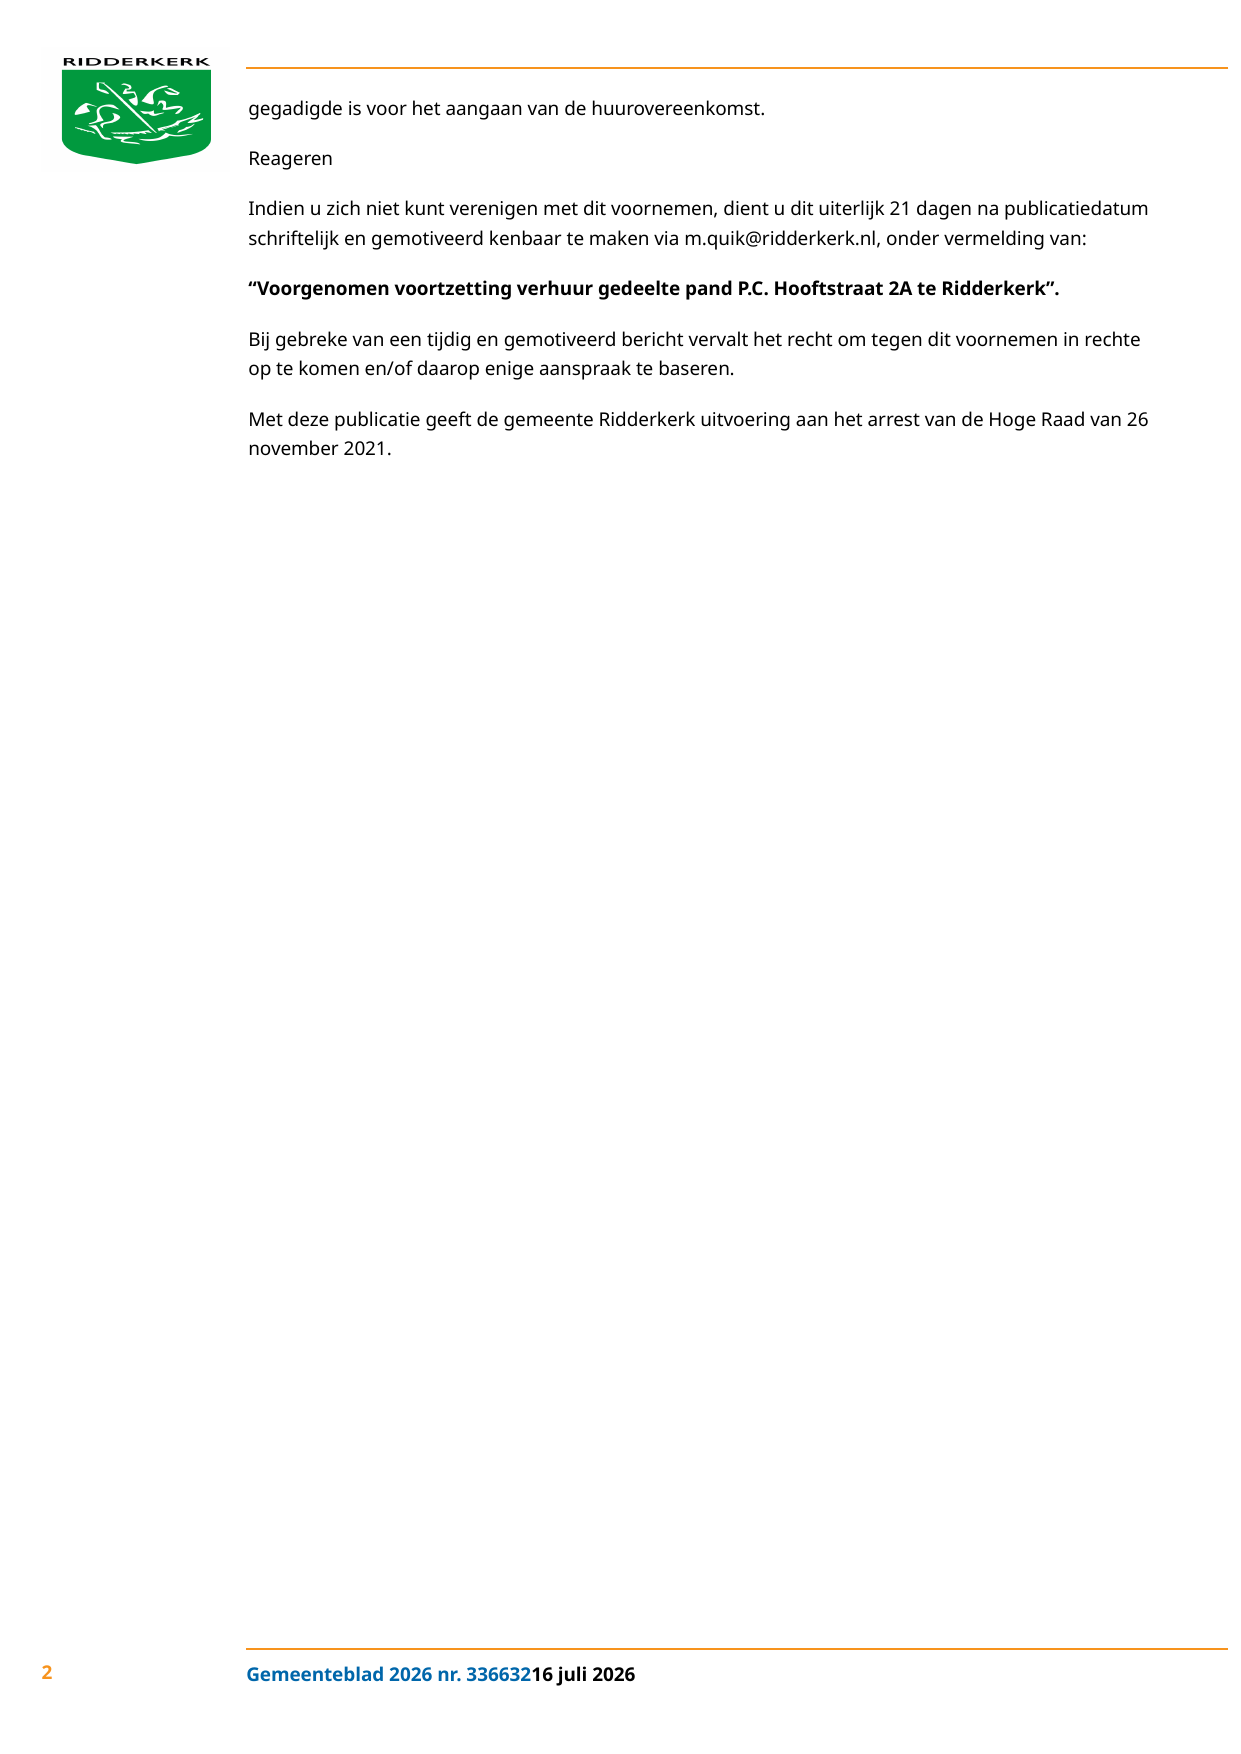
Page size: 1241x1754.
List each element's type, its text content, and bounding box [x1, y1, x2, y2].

text gegadigde is voor het aangaan van de huurovereenkomst. [248, 95, 1152, 121]
text “Voorgenomen voortzetting verhuur gedeelte pand P.C. Hooftstraat 2A te Ridderkerk”. [248, 276, 1152, 301]
picture [41, 47, 231, 172]
text Indien u zich niet kunt verenigen met dit voornemen, dient u dit uiterlijk 21 dagen na publicatiedatum schriftelijk en gemotiveerd kenbaar te maken via m.quik@ridderkerk.nl, onder vermelding van: [248, 196, 1152, 251]
text Met deze publicatie geeft de gemeente Ridderkerk uitvoering aan het arrest van de Hoge Raad van 26 november 2021. [248, 406, 1152, 461]
text Bij gebreke van een tijdig en gemotiveerd bericht vervalt het recht om tegen dit voornemen in rechte op te komen en/of daarop enige aanspraak te baseren. [248, 326, 1152, 381]
text Reageren [248, 145, 1152, 171]
